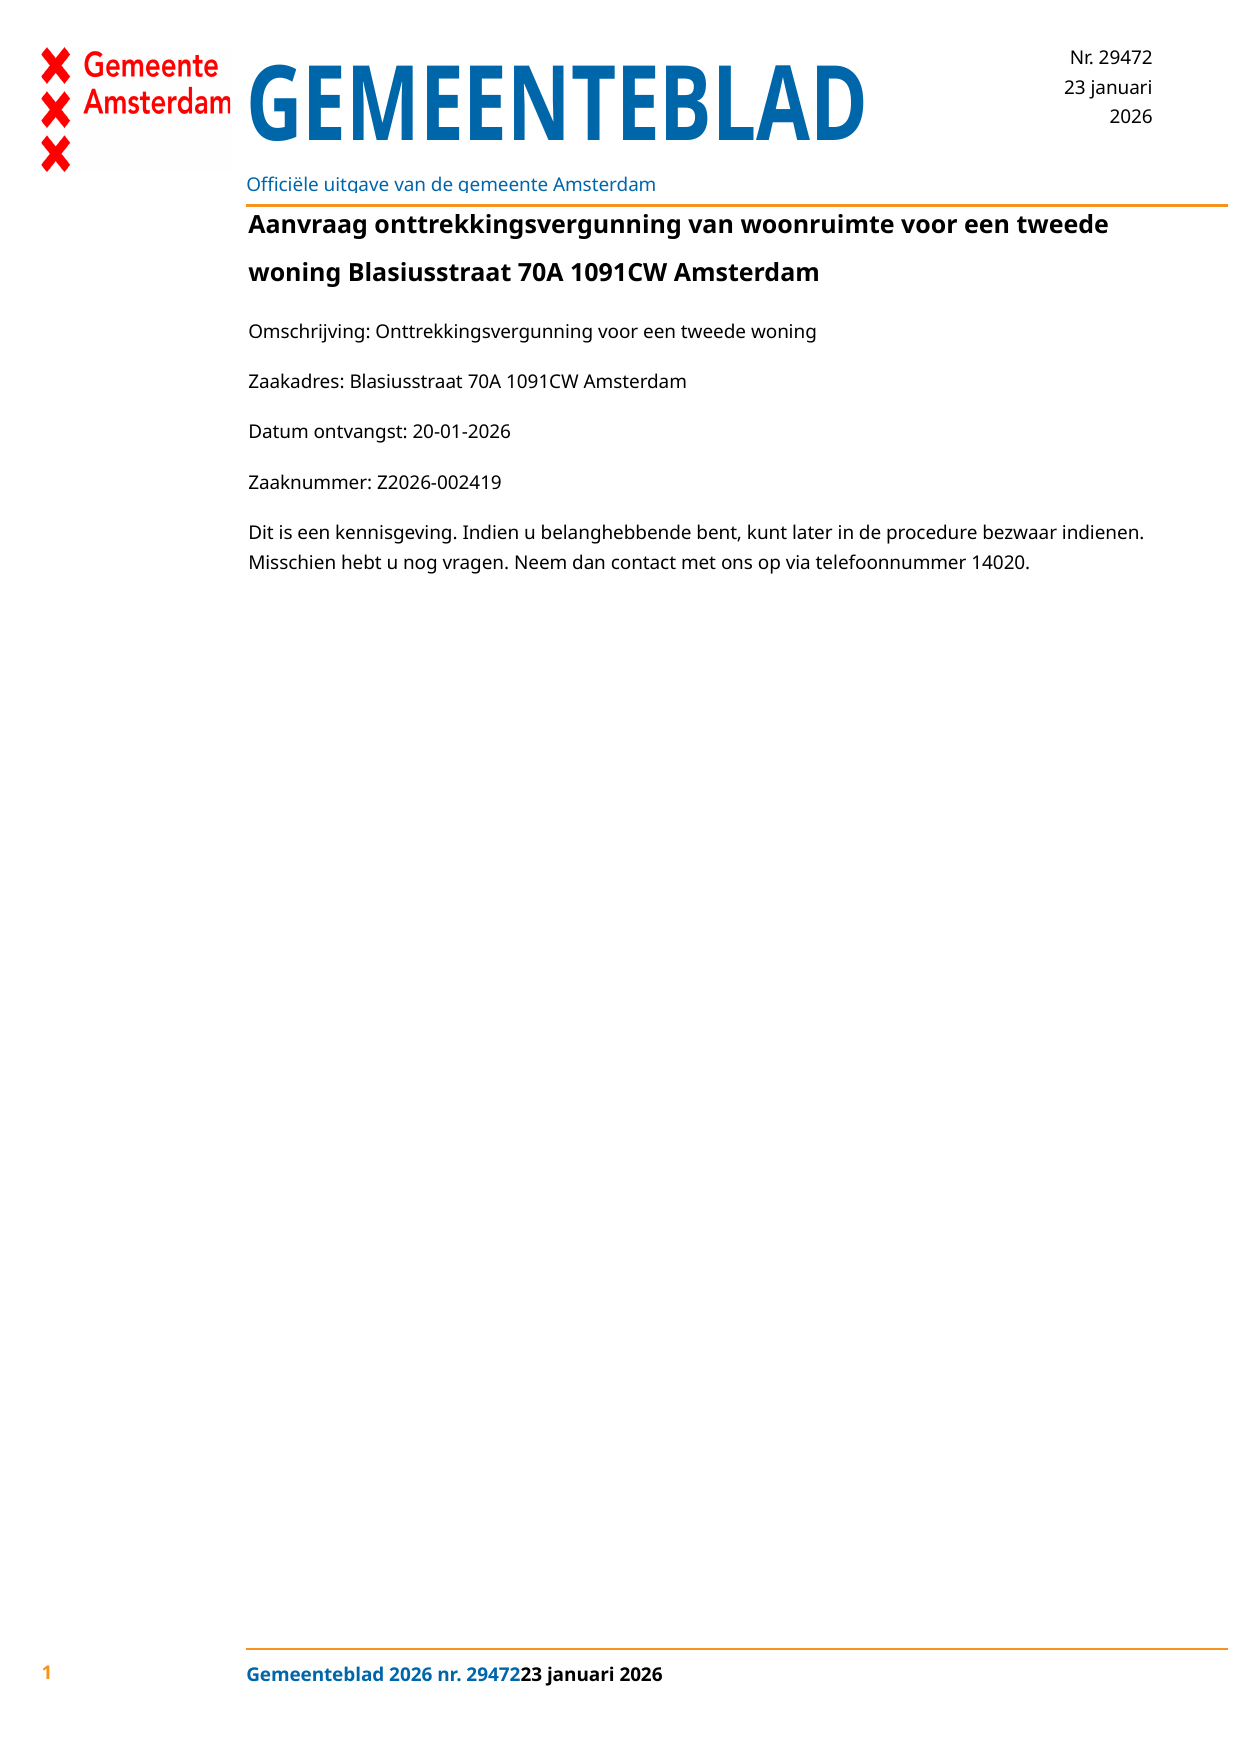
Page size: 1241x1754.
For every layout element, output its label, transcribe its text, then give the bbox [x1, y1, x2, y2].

text Aanvraag onttrekkingsvergunning van woonruimte voor een tweede woning Blasiusstraat 70A 1091CW Amsterdam [248, 207, 1152, 288]
text Datum ontvangst: 20-01-2026 [248, 419, 1152, 444]
text Dit is een kennisgeving. Indien u belanghebbende bent, kunt later in de procedure bezwaar indienen. Misschien hebt u nog vragen. Neem dan contact met ons op via telefoonnummer 14020. [248, 519, 1152, 575]
text Omschrijving: Onttrekkingsvergunning voor een tweede woning [248, 318, 1152, 344]
text Zaaknummer: Z2026-002419 [248, 469, 1152, 495]
text Zaakadres: Blasiusstraat 70A 1091CW Amsterdam [248, 368, 1152, 394]
picture [41, 47, 231, 172]
